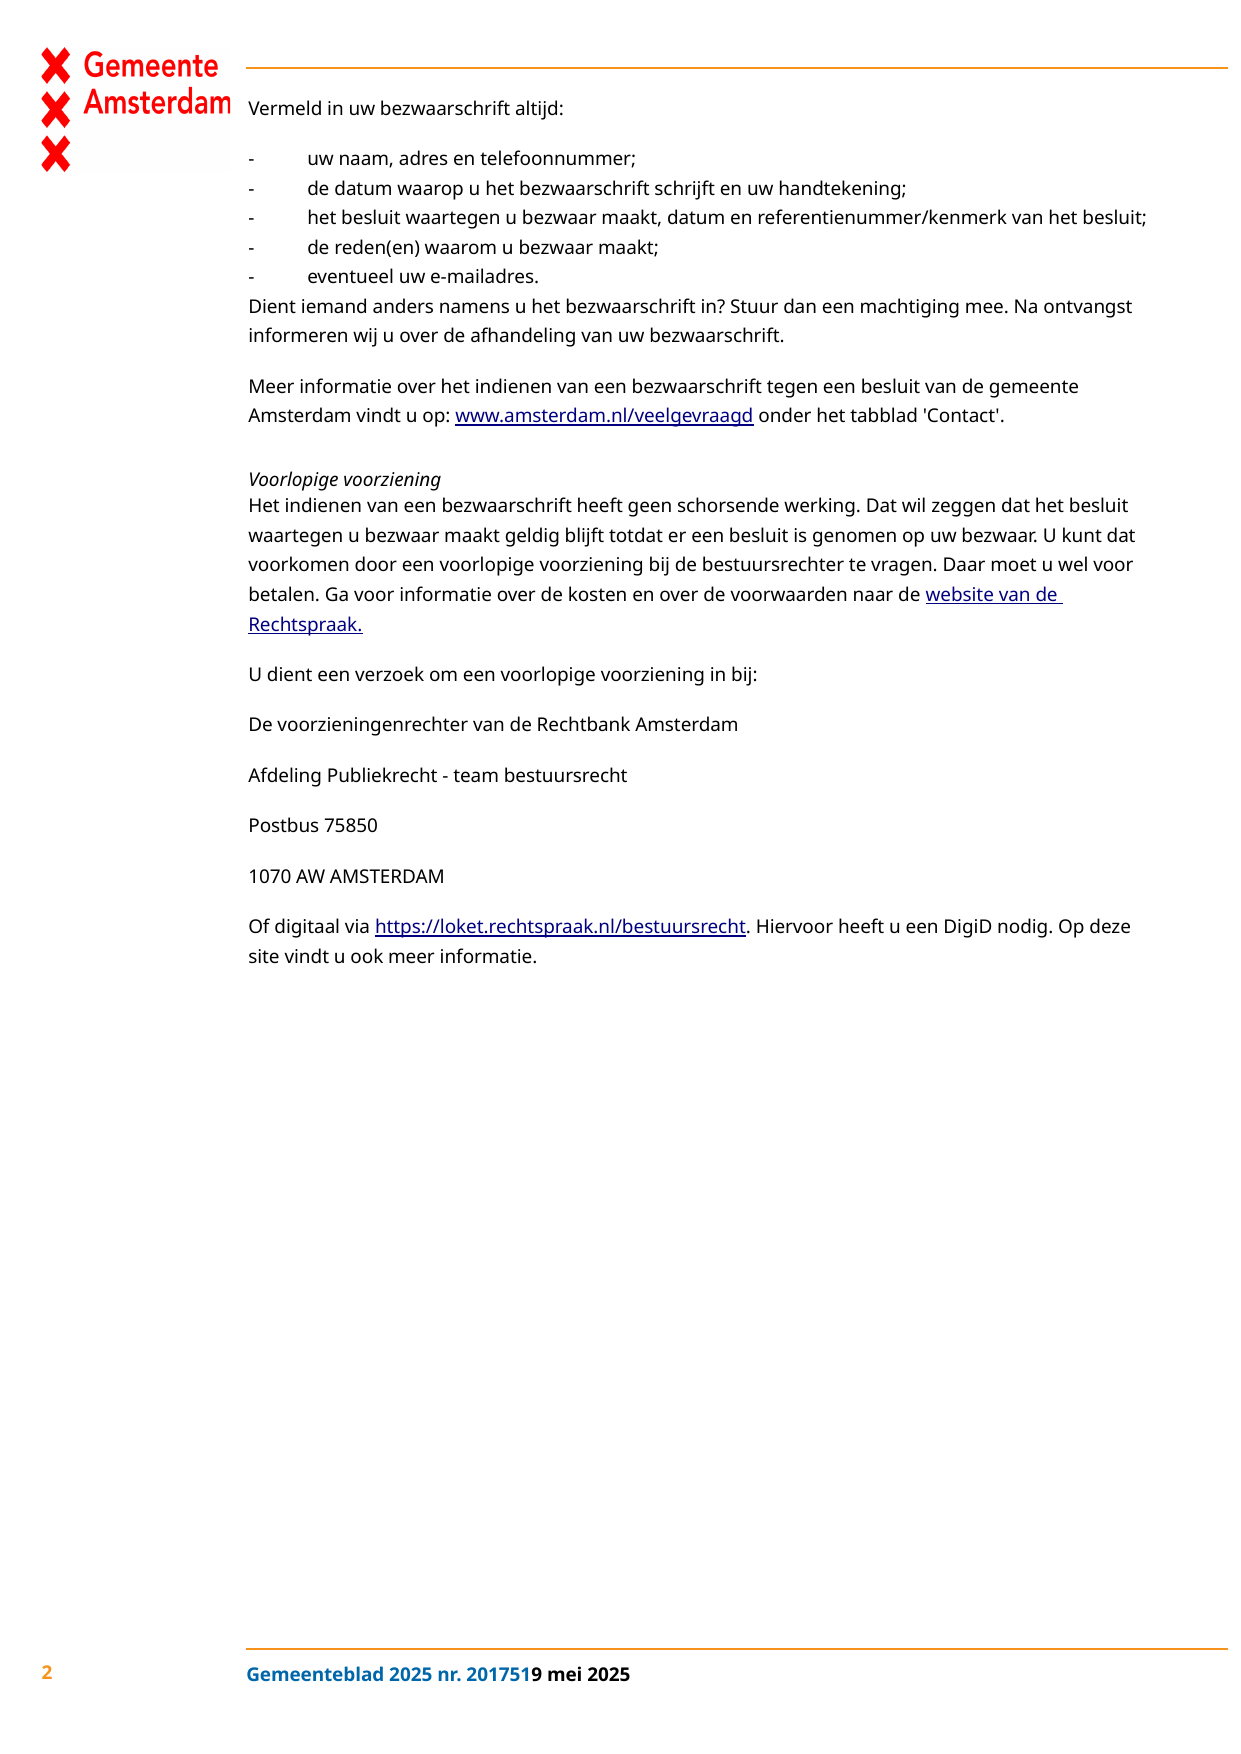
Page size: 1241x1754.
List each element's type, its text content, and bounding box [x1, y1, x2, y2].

text Postbus 75850 [248, 812, 1152, 838]
list de reden(en) waarom u bezwaar maakt; [248, 234, 1152, 260]
text Meer informatie over het indienen van een bezwaarschrift tegen een besluit van de gemeente Amsterdam vindt u op: www.amsterdam.nl/veelgevraagd onder het tabblad 'Contact'. [248, 373, 1152, 428]
picture [41, 47, 231, 172]
text Afdeling Publiekrecht - team bestuursrecht [248, 762, 1152, 788]
text Dient iemand anders namens u het bezwaarschrift in? Stuur dan een machtiging mee. Na ontvangst informeren wij u over de afhandeling van uw bezwaarschrift. [248, 293, 1152, 348]
list het besluit waartegen u bezwaar maakt, datum en referentienummer/kenmerk van het besluit; [248, 204, 1152, 230]
text U dient een verzoek om een voorlopige voorziening in bij: [248, 661, 1152, 687]
list uw naam, adres en telefoonnummer; [248, 145, 1152, 171]
text Of digitaal via https://loket.rechtspraak.nl/bestuursrecht. Hiervoor heeft u een DigiD nodig. Op deze site vindt u ook meer informatie. [248, 913, 1152, 968]
text Het indienen van een bezwaarschrift heeft geen schorsende werking. Dat wil zeggen dat het besluit waartegen u bezwaar maakt geldig blijft totdat er een besluit is genomen op uw bezwaar. U kunt dat voorkomen door een voorlopige voorziening bij de bestuursrechter te vragen. Daar moet u wel voor betalen. Ga voor informatie over de kosten en over de voorwaarden naar de website van de Rechtspraak. [248, 492, 1152, 636]
text De voorzieningenrechter van de Rechtbank Amsterdam [248, 712, 1152, 737]
text Voorlopige voorziening [248, 467, 1152, 492]
list de datum waarop u het bezwaarschrift schrijft en uw handtekening; [248, 175, 1152, 201]
text Vermeld in uw bezwaarschrift altijd: [248, 95, 1152, 121]
list eventueel uw e-mailadres. [248, 263, 1152, 289]
text 1070 AW AMSTERDAM [248, 863, 1152, 888]
